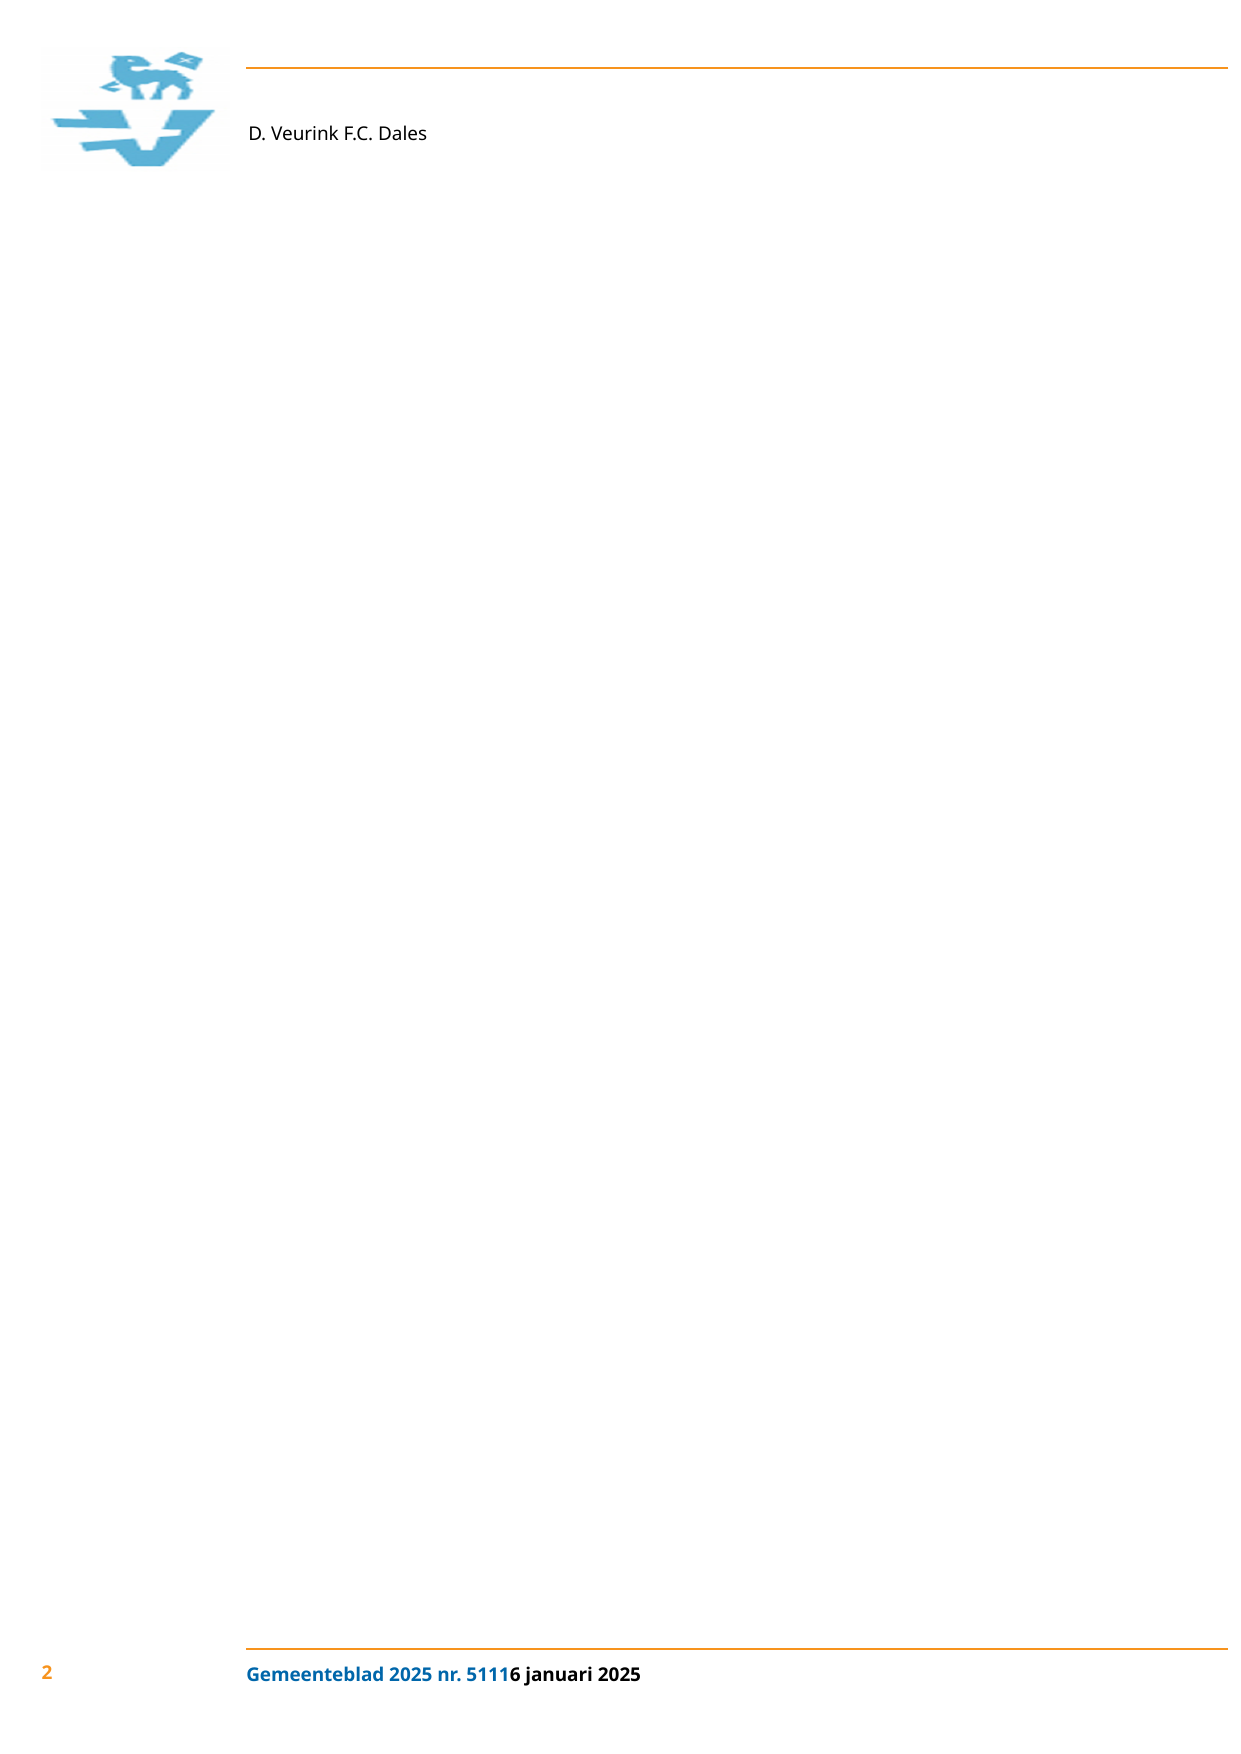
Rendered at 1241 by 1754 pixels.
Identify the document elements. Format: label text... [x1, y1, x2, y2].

picture [41, 47, 231, 172]
text D. Veurink F.C. Dales [248, 121, 1152, 146]
